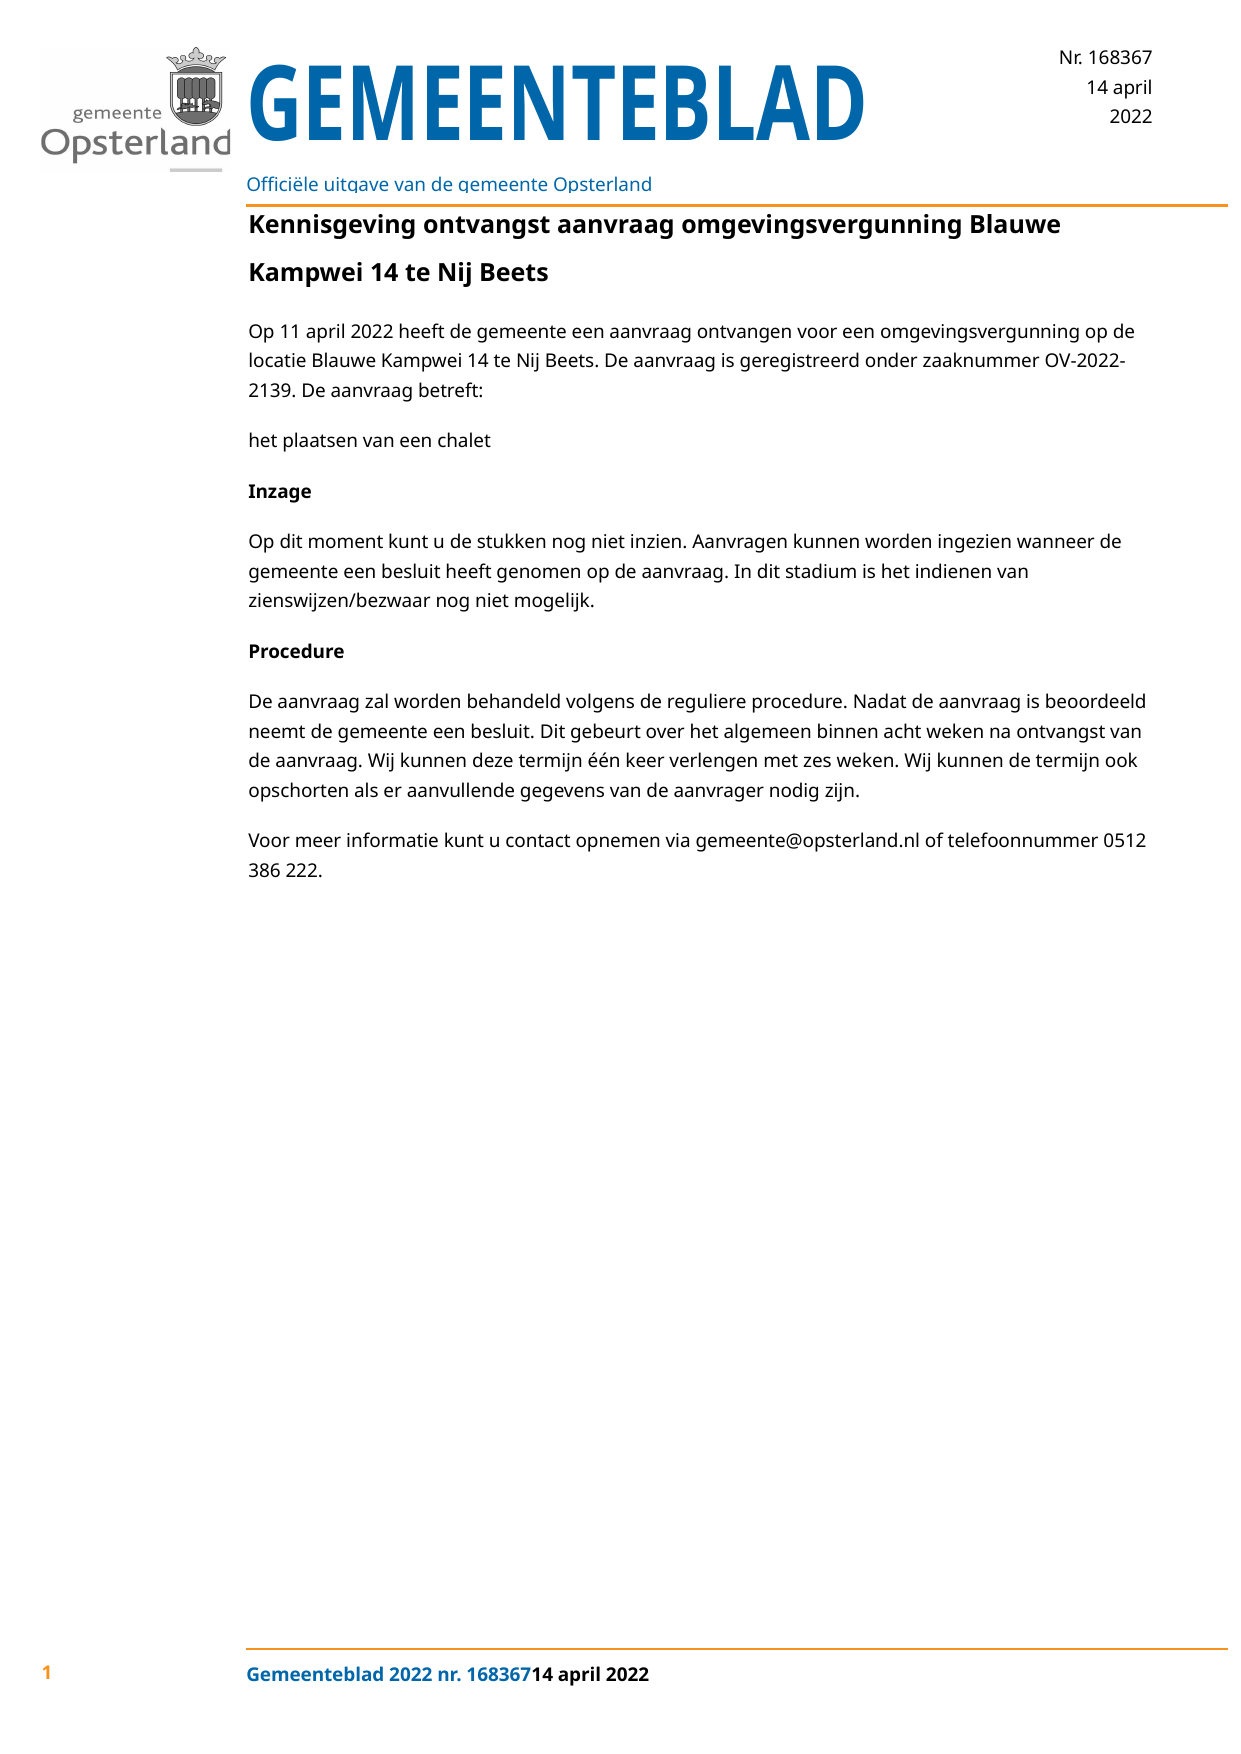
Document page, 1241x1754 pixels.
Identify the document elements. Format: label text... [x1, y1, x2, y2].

text Voor meer informatie kunt u contact opnemen via gemeente@opsterland.nl of telefoonnummer 0512 386 222. [248, 827, 1152, 883]
text Kennisgeving ontvangst aanvraag omgevingsvergunning Blauwe Kampwei 14 te Nij Beets [248, 207, 1152, 288]
text Op dit moment kunt u de stukken nog niet inzien. Aanvragen kunnen worden ingezien wanneer de gemeente een besluit heeft genomen op de aanvraag. In dit stadium is het indienen van zienswijzen/bezwaar nog niet mogelijk. [248, 528, 1152, 613]
text Inzage [248, 478, 1152, 504]
text Procedure [248, 638, 1152, 664]
text Op 11 april 2022 heeft de gemeente een aanvraag ontvangen voor een omgevingsvergunning op de locatie Blauwe Kampwei 14 te Nij Beets. De aanvraag is geregistreerd onder zaaknummer OV-2022-2139. De aanvraag betreft: [248, 318, 1152, 403]
picture [41, 47, 231, 172]
text De aanvraag zal worden behandeld volgens de reguliere procedure. Nadat de aanvraag is beoordeeld neemt de gemeente een besluit. Dit gebeurt over het algemeen binnen acht weken na ontvangst van de aanvraag. Wij kunnen deze termijn één keer verlengen met zes weken. Wij kunnen de termijn ook opschorten als er aanvullende gegevens van de aanvrager nodig zijn. [248, 688, 1152, 803]
text het plaatsen van een chalet [248, 427, 1152, 453]
